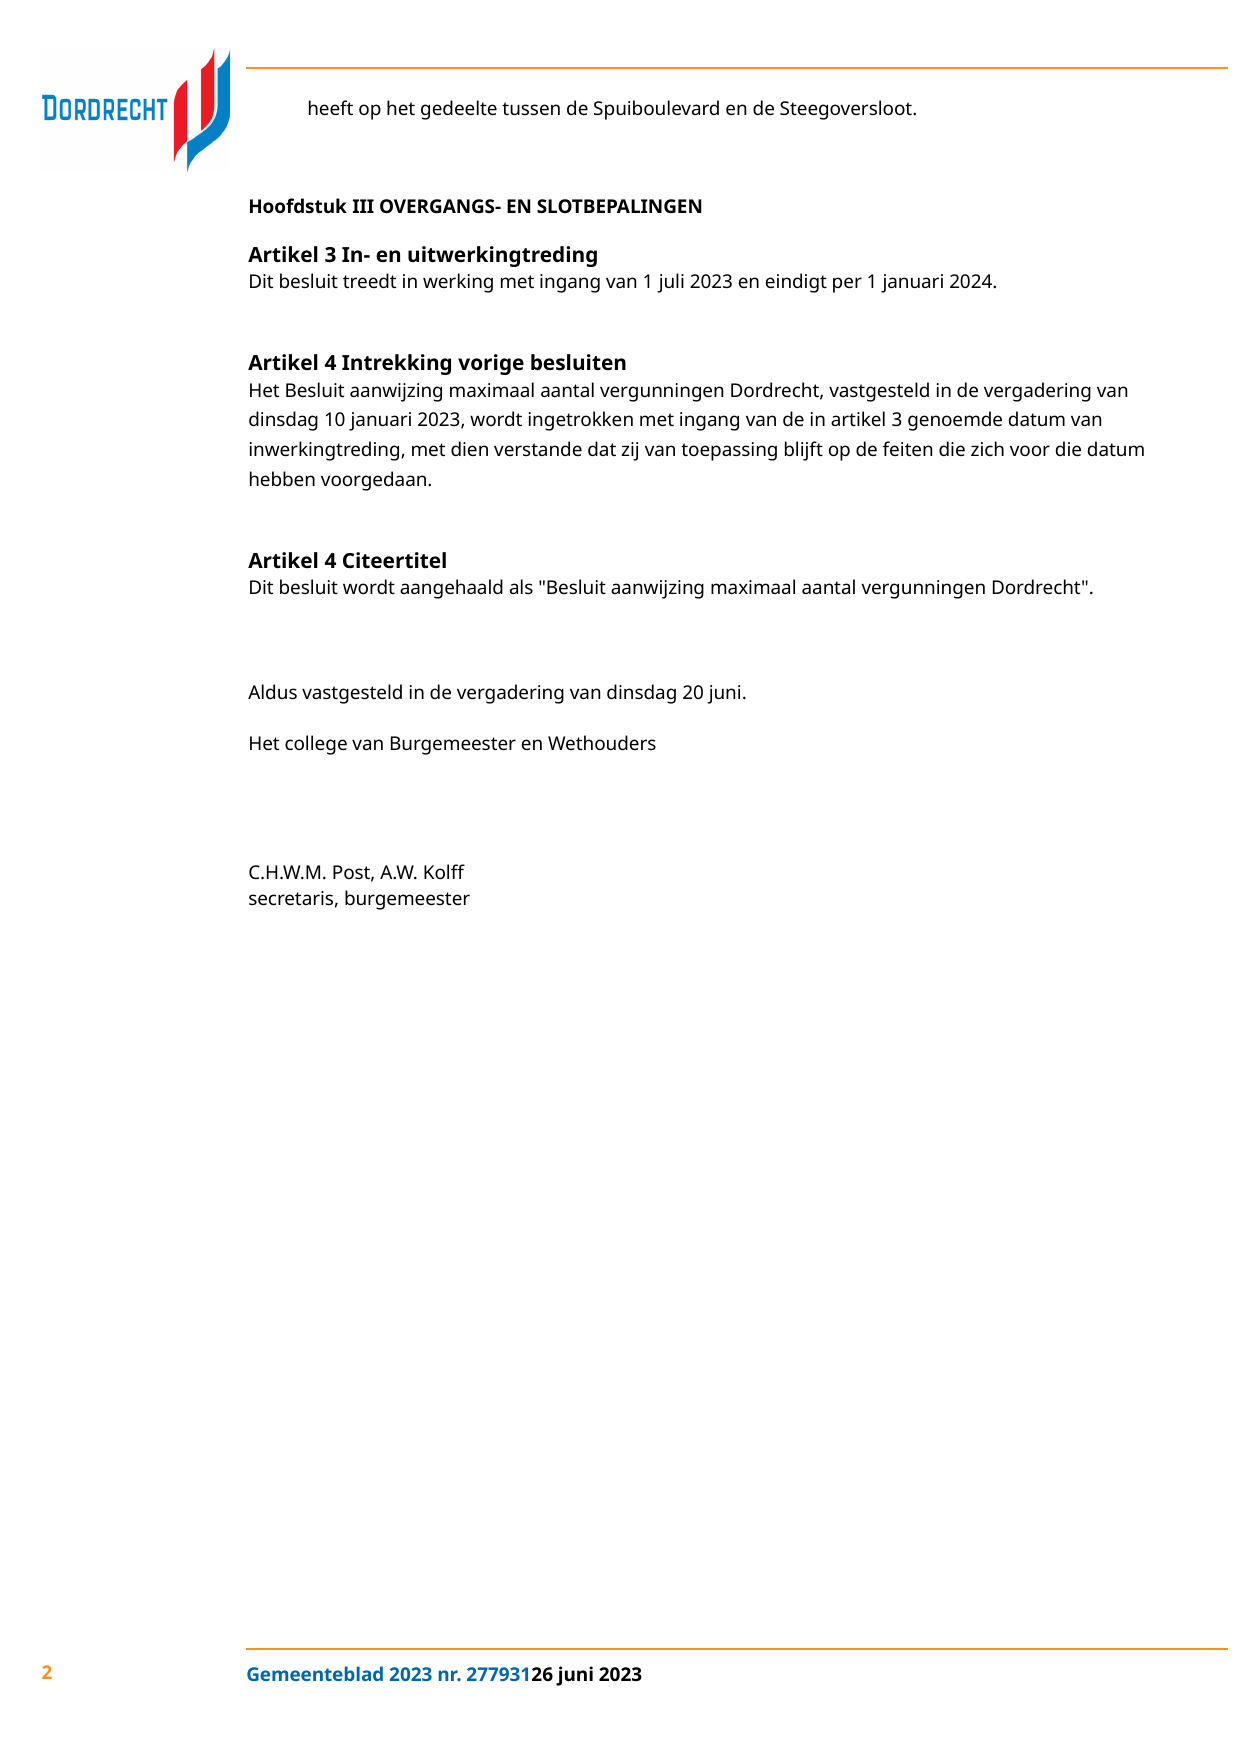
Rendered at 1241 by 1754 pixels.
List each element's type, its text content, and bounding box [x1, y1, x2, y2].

text Hoofdstuk III OVERGANGS- EN SLOTBEPALINGEN [248, 191, 1152, 219]
text Artikel 4 Intrekking vorige besluiten [248, 348, 1152, 377]
text Artikel 3 In- en uitwerkingtreding [248, 240, 1152, 268]
text C.H.W.M. Post, A.W. Kolff [248, 859, 1152, 885]
text Aldus vastgesteld in de vergadering van dinsdag 20 juni. [248, 679, 1152, 705]
list heeft op het gedeelte tussen de Spuiboulevard en de Steegoversloot. [248, 95, 1152, 121]
text Dit besluit wordt aangehaald als "Besluit aanwijzing maximaal aantal vergunningen Dordrecht". [248, 574, 1152, 600]
picture [41, 47, 231, 172]
text Het college van Burgemeester en Wethouders [248, 730, 1152, 756]
text Artikel 4 Citeertitel [248, 546, 1152, 574]
text secretaris, burgemeester [248, 885, 1152, 911]
text Het Besluit aanwijzing maximaal aantal vergunningen Dordrecht, vastgesteld in de vergadering van dinsdag 10 januari 2023, wordt ingetrokken met ingang van de in artikel 3 genoemde datum van inwerkingtreding, met dien verstande dat zij van toepassing blijft op de feiten die zich voor die datum hebben voorgedaan. [248, 377, 1152, 491]
text Dit besluit treedt in werking met ingang van 1 juli 2023 en eindigt per 1 januari 2024. [248, 268, 1152, 294]
